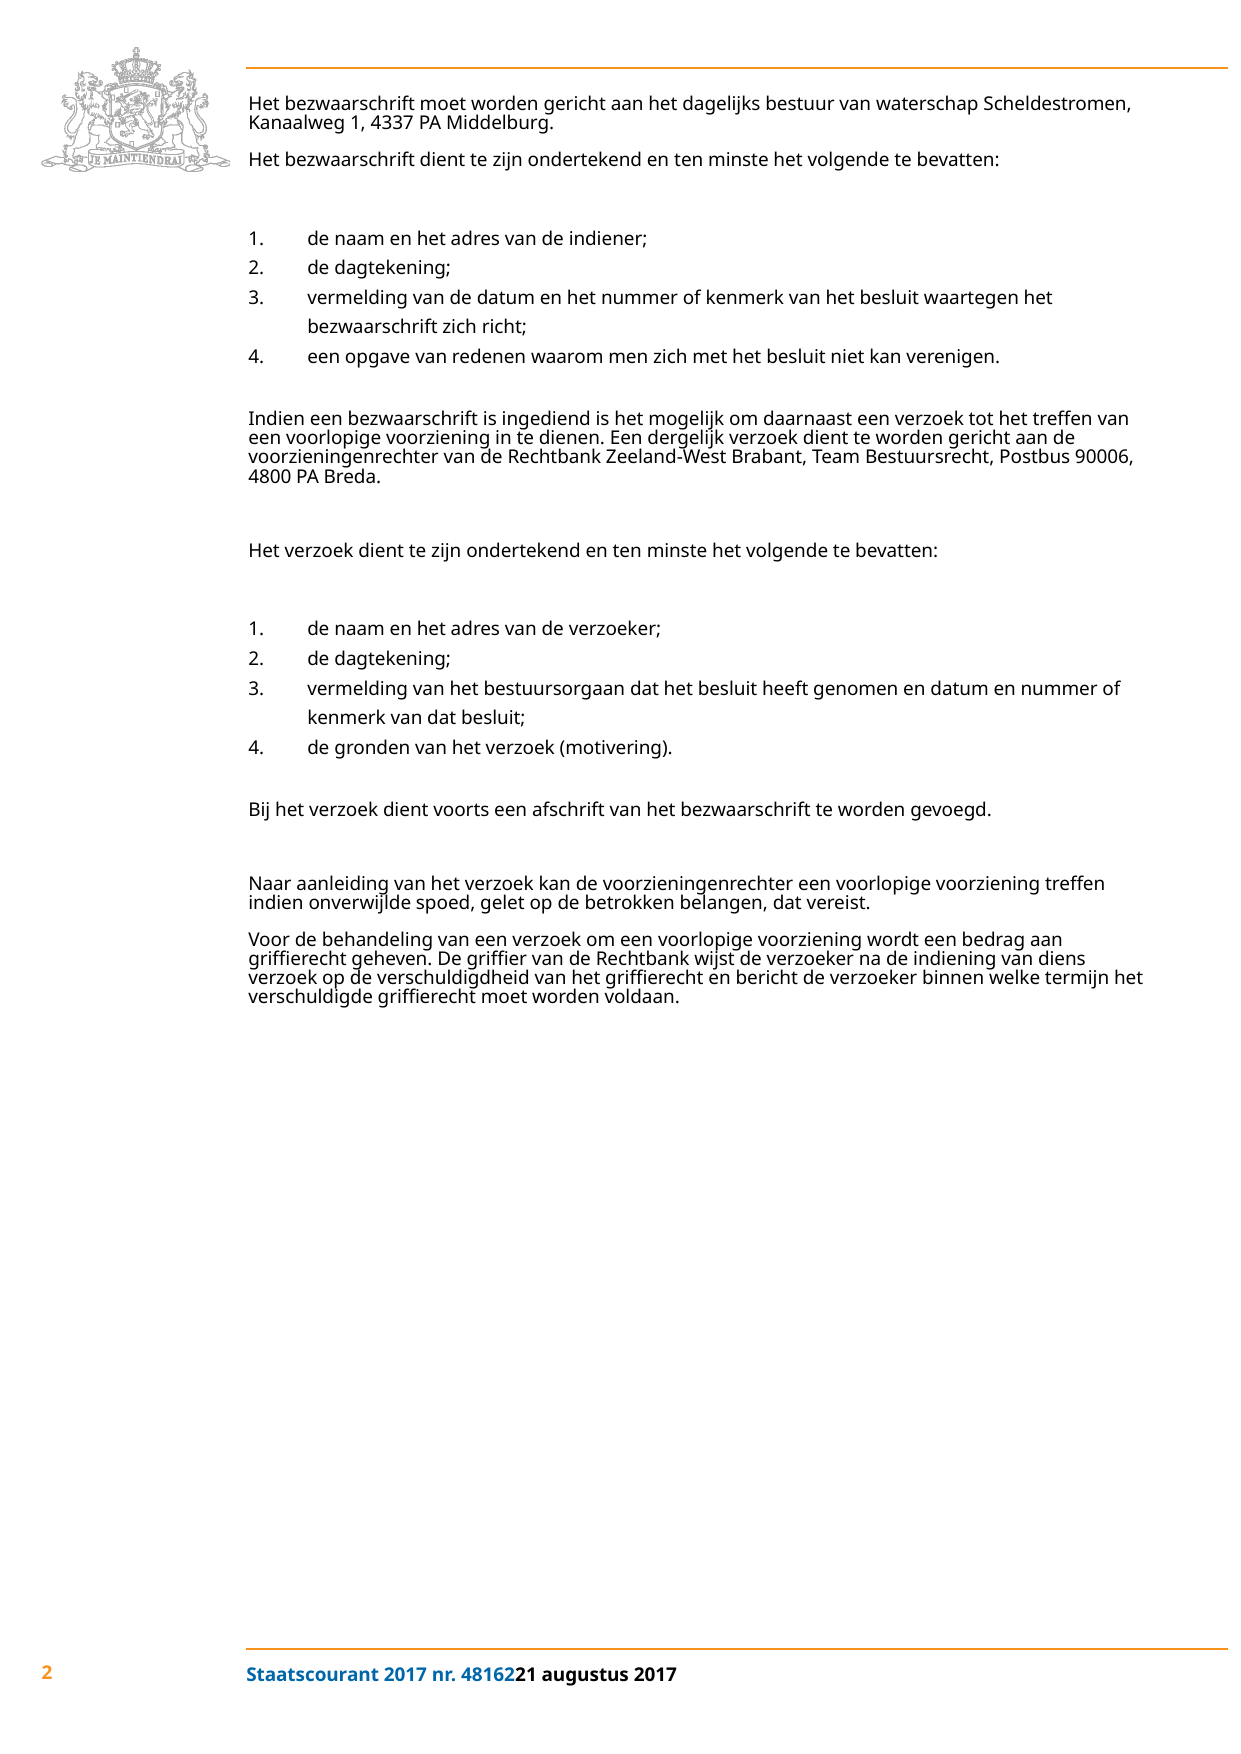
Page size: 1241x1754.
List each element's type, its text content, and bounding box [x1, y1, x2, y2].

text Het bezwaarschrift dient te zijn ondertekend en ten minste het volgende te bevatten: [248, 151, 1152, 170]
list de naam en het adres van de indiener; [248, 225, 1152, 251]
text Bij het verzoek dient voorts een afschrift van het bezwaarschrift te worden gevoegd. [248, 801, 1152, 820]
text Het bezwaarschrift moet worden gericht aan het dagelijks bestuur van waterschap Scheldestromen, Kanaalweg 1, 4337 PA Middelburg. [248, 95, 1152, 133]
picture [41, 47, 231, 172]
list de dagtekening; [248, 254, 1152, 280]
list vermelding van de datum en het nummer of kenmerk van het besluit waartegen het bezwaarschrift zich richt; [248, 284, 1152, 339]
list vermelding van het bestuursorgaan dat het besluit heeft genomen en datum en nummer of kenmerk van dat besluit; [248, 675, 1152, 730]
list de dagtekening; [248, 645, 1152, 671]
list de naam en het adres van de verzoeker; [248, 616, 1152, 641]
text Indien een bezwaarschrift is ingediend is het mogelijk om daarnaast een verzoek tot het treffen van een voorlopige voorziening in te dienen. Een dergelijk verzoek dient te worden gericht aan de voorzieningenrechter van de Rechtbank Zeeland-West Brabant, Team Bestuursrecht, Postbus 90006, 4800 PA Breda. [248, 410, 1152, 487]
list een opgave van redenen waarom men zich met het besluit niet kan verenigen. [248, 343, 1152, 369]
text Voor de behandeling van een verzoek om een voorlopige voorziening wordt een bedrag aan griffierecht geheven. De griffier van de Rechtbank wijst de verzoeker na de indiening van diens verzoek op de verschuldigdheid van het griffierecht en bericht de verzoeker binnen welke termijn het verschuldigde griffierecht moet worden voldaan. [248, 931, 1152, 1008]
text Het verzoek dient te zijn ondertekend en ten minste het volgende te bevatten: [248, 542, 1152, 561]
text Naar aanleiding van het verzoek kan de voorzieningenrechter een voorlopige voorziening treffen indien onverwijlde spoed, gelet op de betrokken belangen, dat vereist. [248, 874, 1152, 913]
list de gronden van het verzoek (motivering). [248, 734, 1152, 760]
